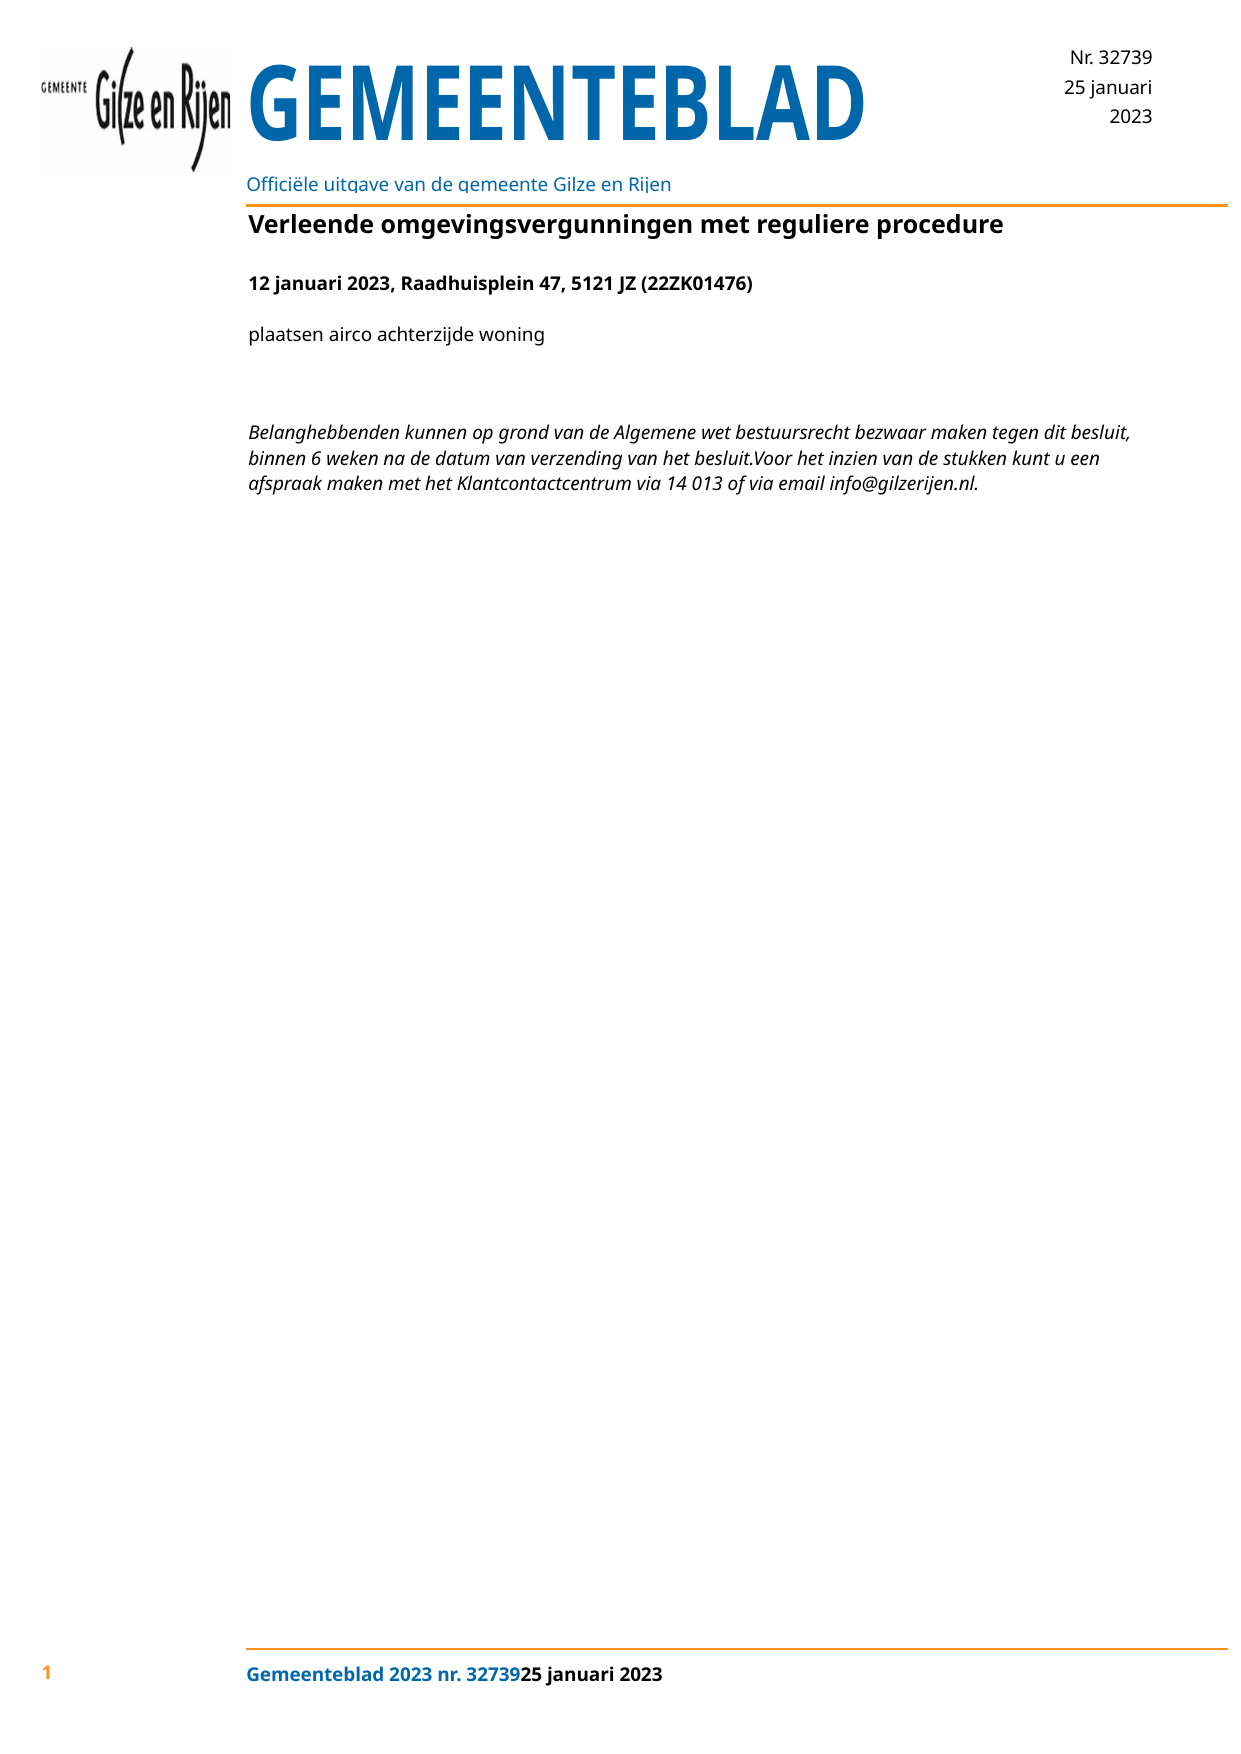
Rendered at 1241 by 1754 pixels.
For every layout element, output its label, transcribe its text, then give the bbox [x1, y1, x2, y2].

text plaatsen airco achterzijde woning [248, 321, 1152, 346]
text 12 januari 2023, Raadhuisplein 47, 5121 JZ (22ZK01476) [248, 270, 1152, 296]
text Verleende omgevingsvergunningen met reguliere procedure [248, 207, 1152, 241]
picture [41, 47, 231, 172]
text Belanghebbenden kunnen op grond van de Algemene wet bestuursrecht bezwaar maken tegen dit besluit, binnen 6 weken na de datum van verzending van het besluit.Voor het inzien van de stukken kunt u een afspraak maken met het Klantcontactcentrum via 14 013 of via email info@gilzerijen.nl. [248, 419, 1152, 496]
